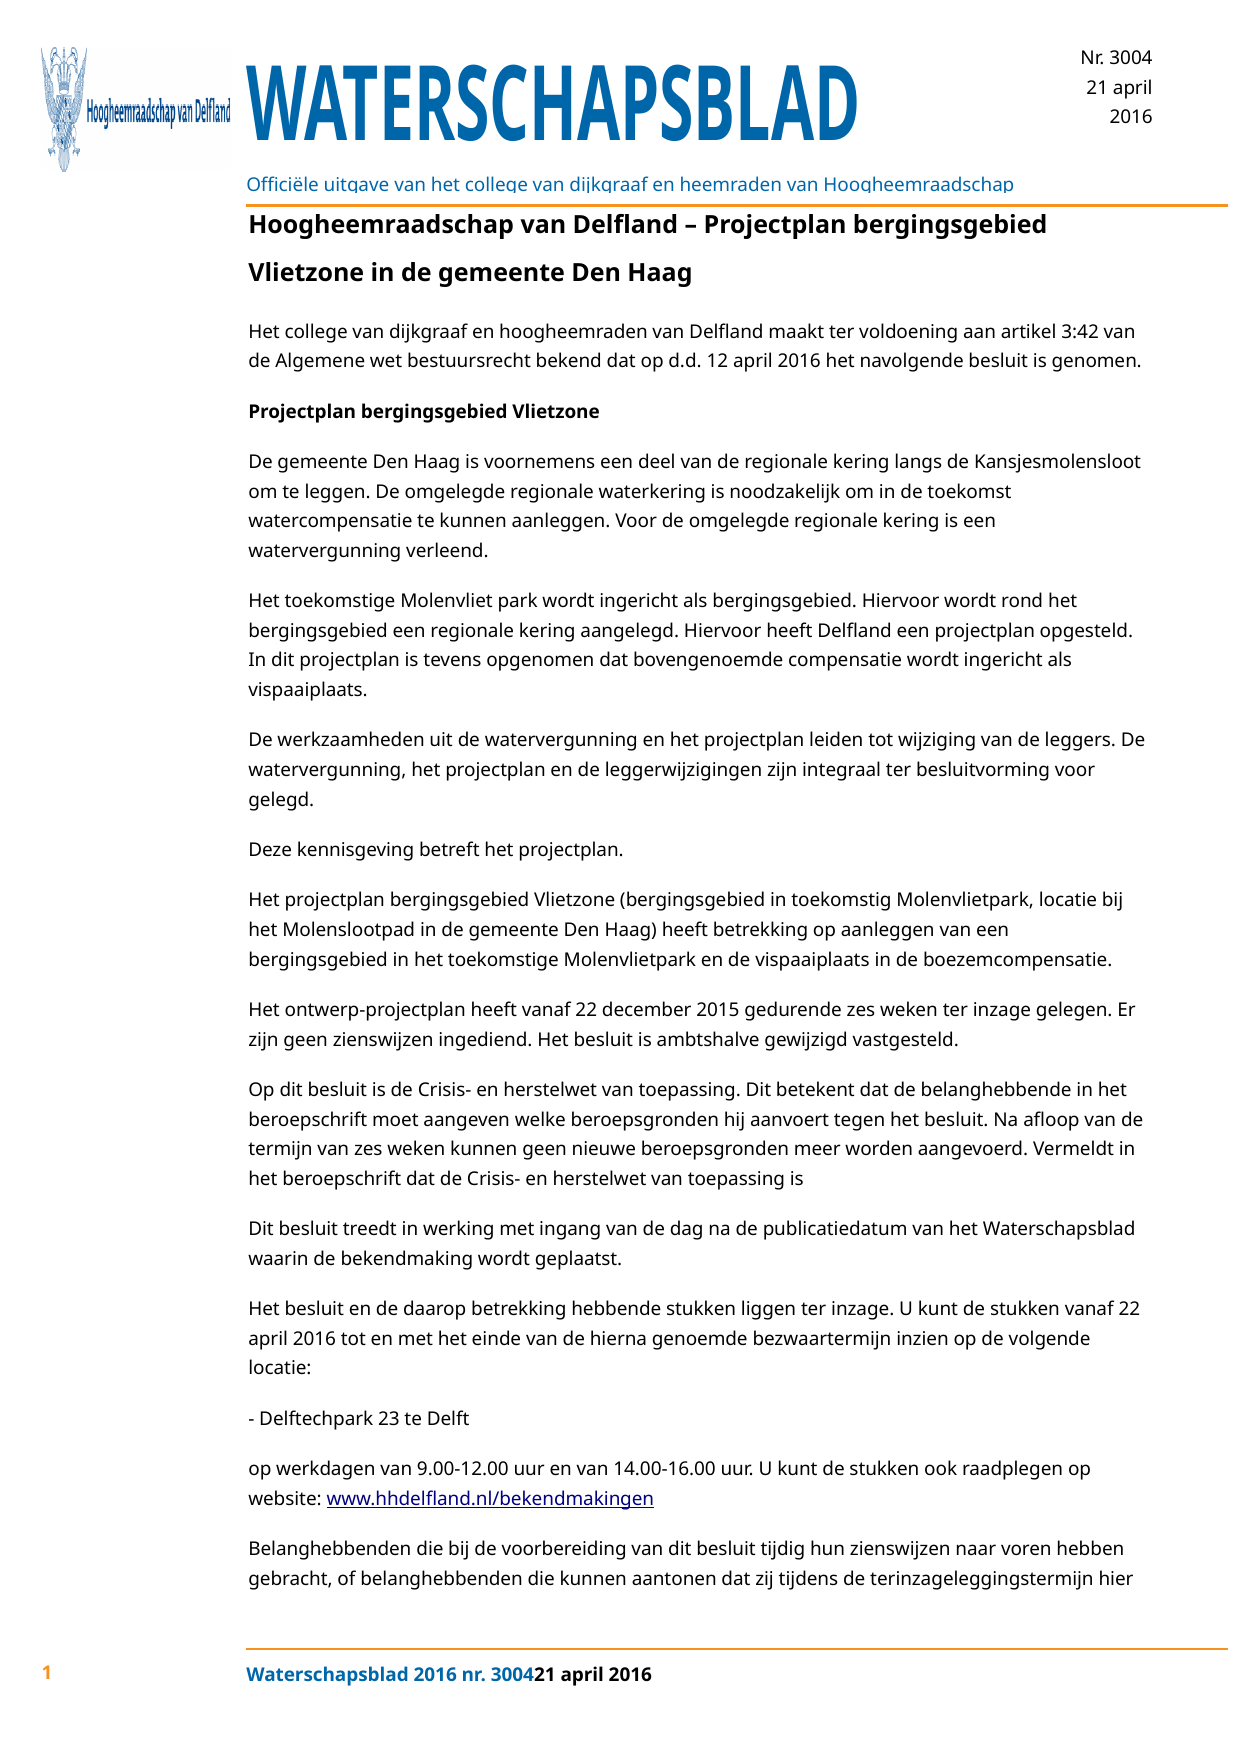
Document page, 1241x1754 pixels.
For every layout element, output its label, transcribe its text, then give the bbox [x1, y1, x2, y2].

text Op dit besluit is de Crisis- en herstelwet van toepassing. Dit betekent dat de belanghebbende in het beroepschrift moet aangeven welke beroepsgronden hij aanvoert tegen het besluit. Na afloop van de termijn van zes weken kunnen geen nieuwe beroepsgronden meer worden aangevoerd. Vermeldt in het beroepschrift dat de Crisis- en herstelwet van toepassing is [248, 1076, 1152, 1191]
text op werkdagen van 9.00-12.00 uur en van 14.00-16.00 uur. U kunt de stukken ook raadplegen op website: www.hhdelfland.nl/bekendmakingen [248, 1455, 1152, 1511]
text Dit besluit treedt in werking met ingang van de dag na de publicatiedatum van het Waterschapsblad waarin de bekendmaking wordt geplaatst. [248, 1215, 1152, 1271]
text Het toekomstige Molenvliet park wordt ingericht als bergingsgebied. Hiervoor wordt rond het bergingsgebied een regionale kering aangelegd. Hiervoor heeft Delfland een projectplan opgesteld. In dit projectplan is tevens opgenomen dat bovengenoemde compensatie wordt ingericht als vispaaiplaats. [248, 587, 1152, 702]
text Het besluit en de daarop betrekking hebbende stukken liggen ter inzage. U kunt de stukken vanaf 22 april 2016 tot en met het einde van de hierna genoemde bezwaartermijn inzien op de volgende locatie: [248, 1295, 1152, 1380]
text - Delftechpark 23 te Delft [248, 1405, 1152, 1431]
text De gemeente Den Haag is voornemens een deel van de regionale kering langs de Kansjesmolensloot om te leggen. De omgelegde regionale waterkering is noodzakelijk om in de toekomst watercompensatie te kunnen aanleggen. Voor de omgelegde regionale kering is een watervergunning verleend. [248, 448, 1152, 563]
text Deze kennisgeving betreft het projectplan. [248, 836, 1152, 862]
text Het projectplan bergingsgebied Vlietzone (bergingsgebied in toekomstig Molenvlietpark, locatie bij het Molenslootpad in de gemeente Den Haag) heeft betrekking op aanleggen van een bergingsgebied in het toekomstige Molenvlietpark en de vispaaiplaats in de boezemcompensatie. [248, 887, 1152, 972]
text Belanghebbenden die bij de voorbereiding van dit besluit tijdig hun zienswijzen naar voren hebben gebracht, of belanghebbenden die kunnen aantonen dat zij tijdens de terinzageleggingstermijn hier [248, 1535, 1152, 1591]
text Hoogheemraadschap van Delfland – Projectplan bergingsgebied Vlietzone in de gemeente Den Haag [248, 207, 1152, 288]
text Het ontwerp-projectplan heeft vanaf 22 december 2015 gedurende zes weken ter inzage gelegen. Er zijn geen zienswijzen ingediend. Het besluit is ambtshalve gewijzigd vastgesteld. [248, 996, 1152, 1052]
text Het college van dijkgraaf en hoogheemraden van Delfland maakt ter voldoening aan artikel 3:42 van de Algemene wet bestuursrecht bekend dat op d.d. 12 april 2016 het navolgende besluit is genomen. [248, 318, 1152, 373]
picture [41, 47, 231, 172]
text Projectplan bergingsgebied Vlietzone [248, 398, 1152, 424]
text De werkzaamheden uit de watervergunning en het projectplan leiden tot wijziging van de leggers. De watervergunning, het projectplan en de leggerwijzigingen zijn integraal ter besluitvorming voor gelegd. [248, 727, 1152, 812]
